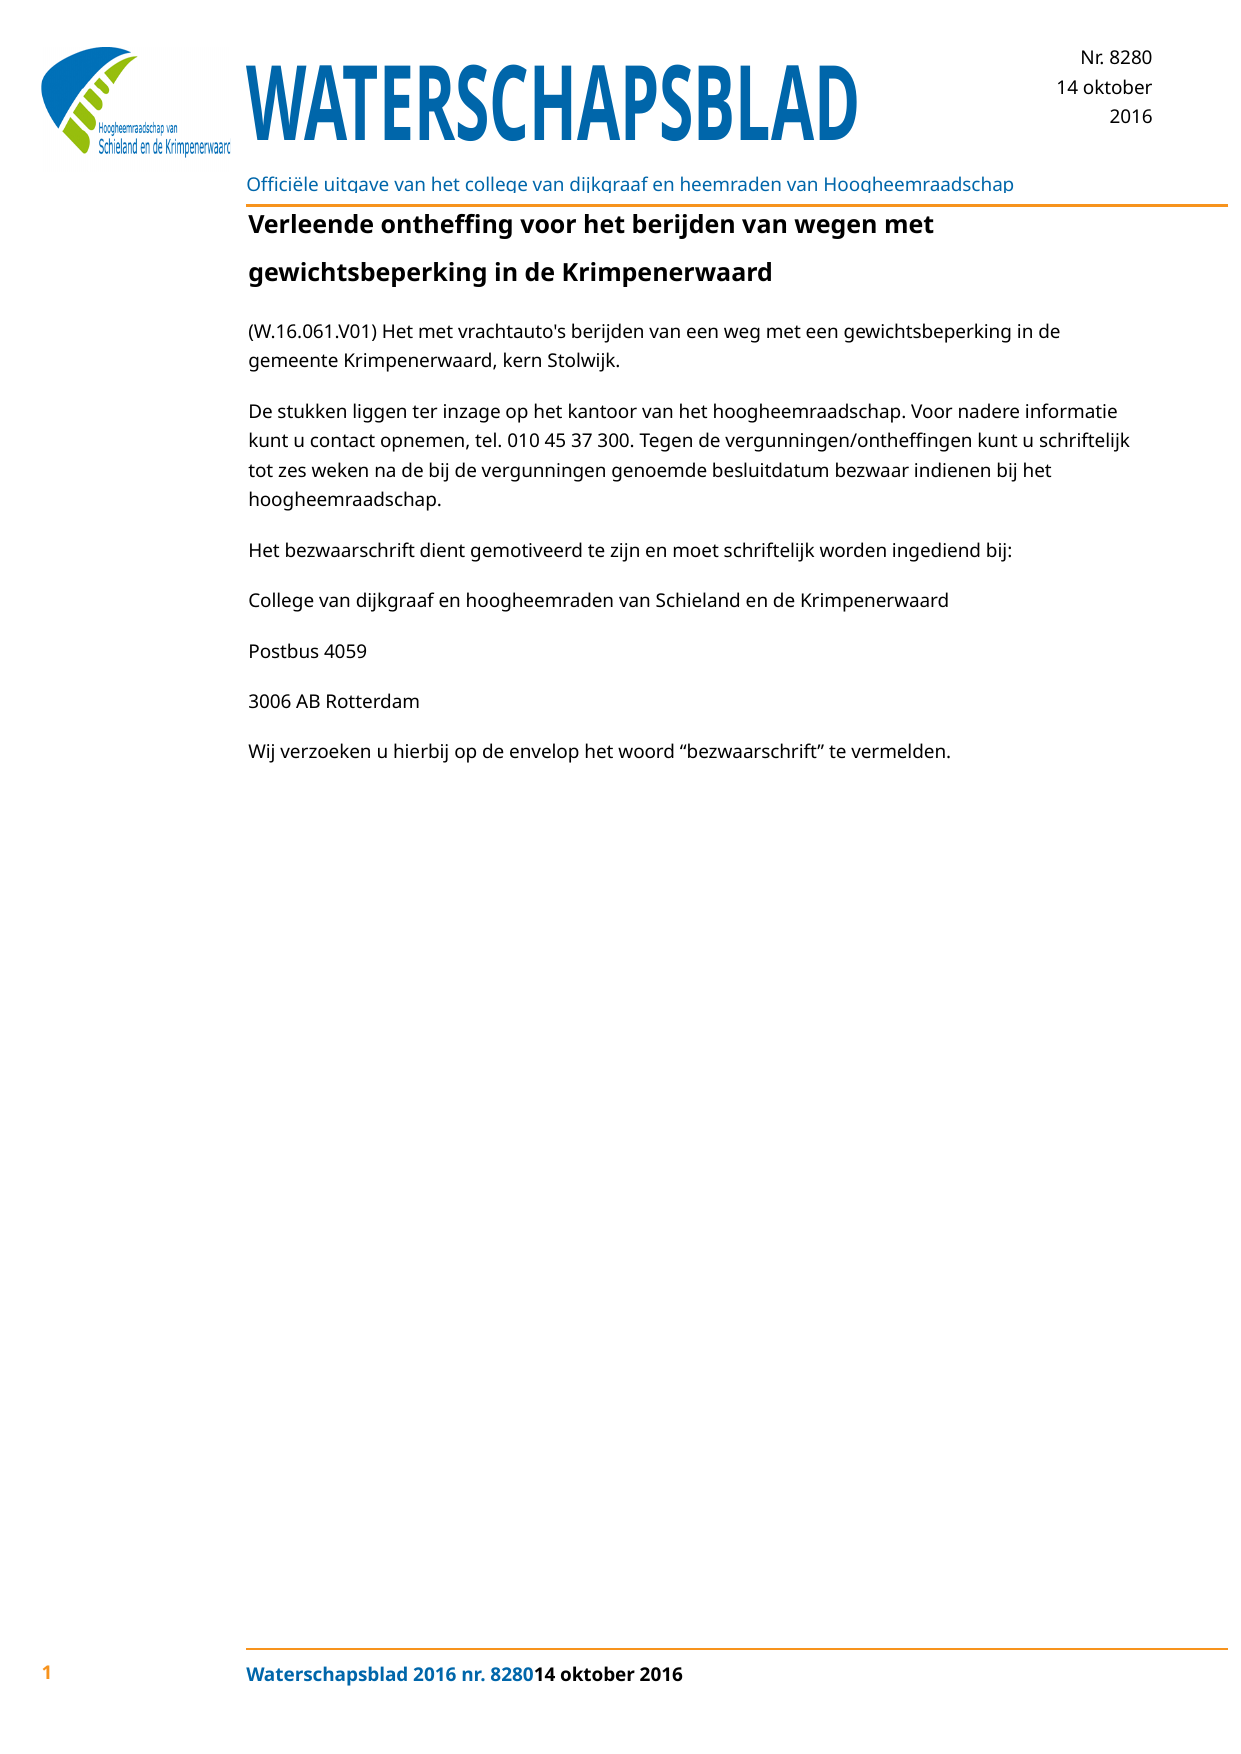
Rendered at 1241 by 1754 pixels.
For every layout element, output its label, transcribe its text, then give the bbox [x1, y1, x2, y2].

text Postbus 4059 [248, 638, 1152, 664]
picture [41, 47, 231, 172]
text 3006 AB Rotterdam [248, 688, 1152, 714]
text Wij verzoeken u hierbij op de envelop het woord “bezwaarschrift” te vermelden. [248, 739, 1152, 764]
text De stukken liggen ter inzage op het kantoor van het hoogheemraadschap. Voor nadere informatie kunt u contact opnemen, tel. 010 45 37 300. Tegen de vergunningen/ontheffingen kunt u schriftelijk tot zes weken na de bij de vergunningen genoemde besluitdatum bezwaar indienen bij het hoogheemraadschap. [248, 398, 1152, 512]
text College van dijkgraaf en hoogheemraden van Schieland en de Krimpenerwaard [248, 587, 1152, 613]
text (W.16.061.V01) Het met vrachtauto's berijden van een weg met een gewichtsbeperking in de gemeente Krimpenerwaard, kern Stolwijk. [248, 318, 1152, 373]
text Het bezwaarschrift dient gemotiveerd te zijn en moet schriftelijk worden ingediend bij: [248, 537, 1152, 563]
text Verleende ontheffing voor het berijden van wegen met gewichtsbeperking in de Krimpenerwaard [248, 207, 1152, 288]
